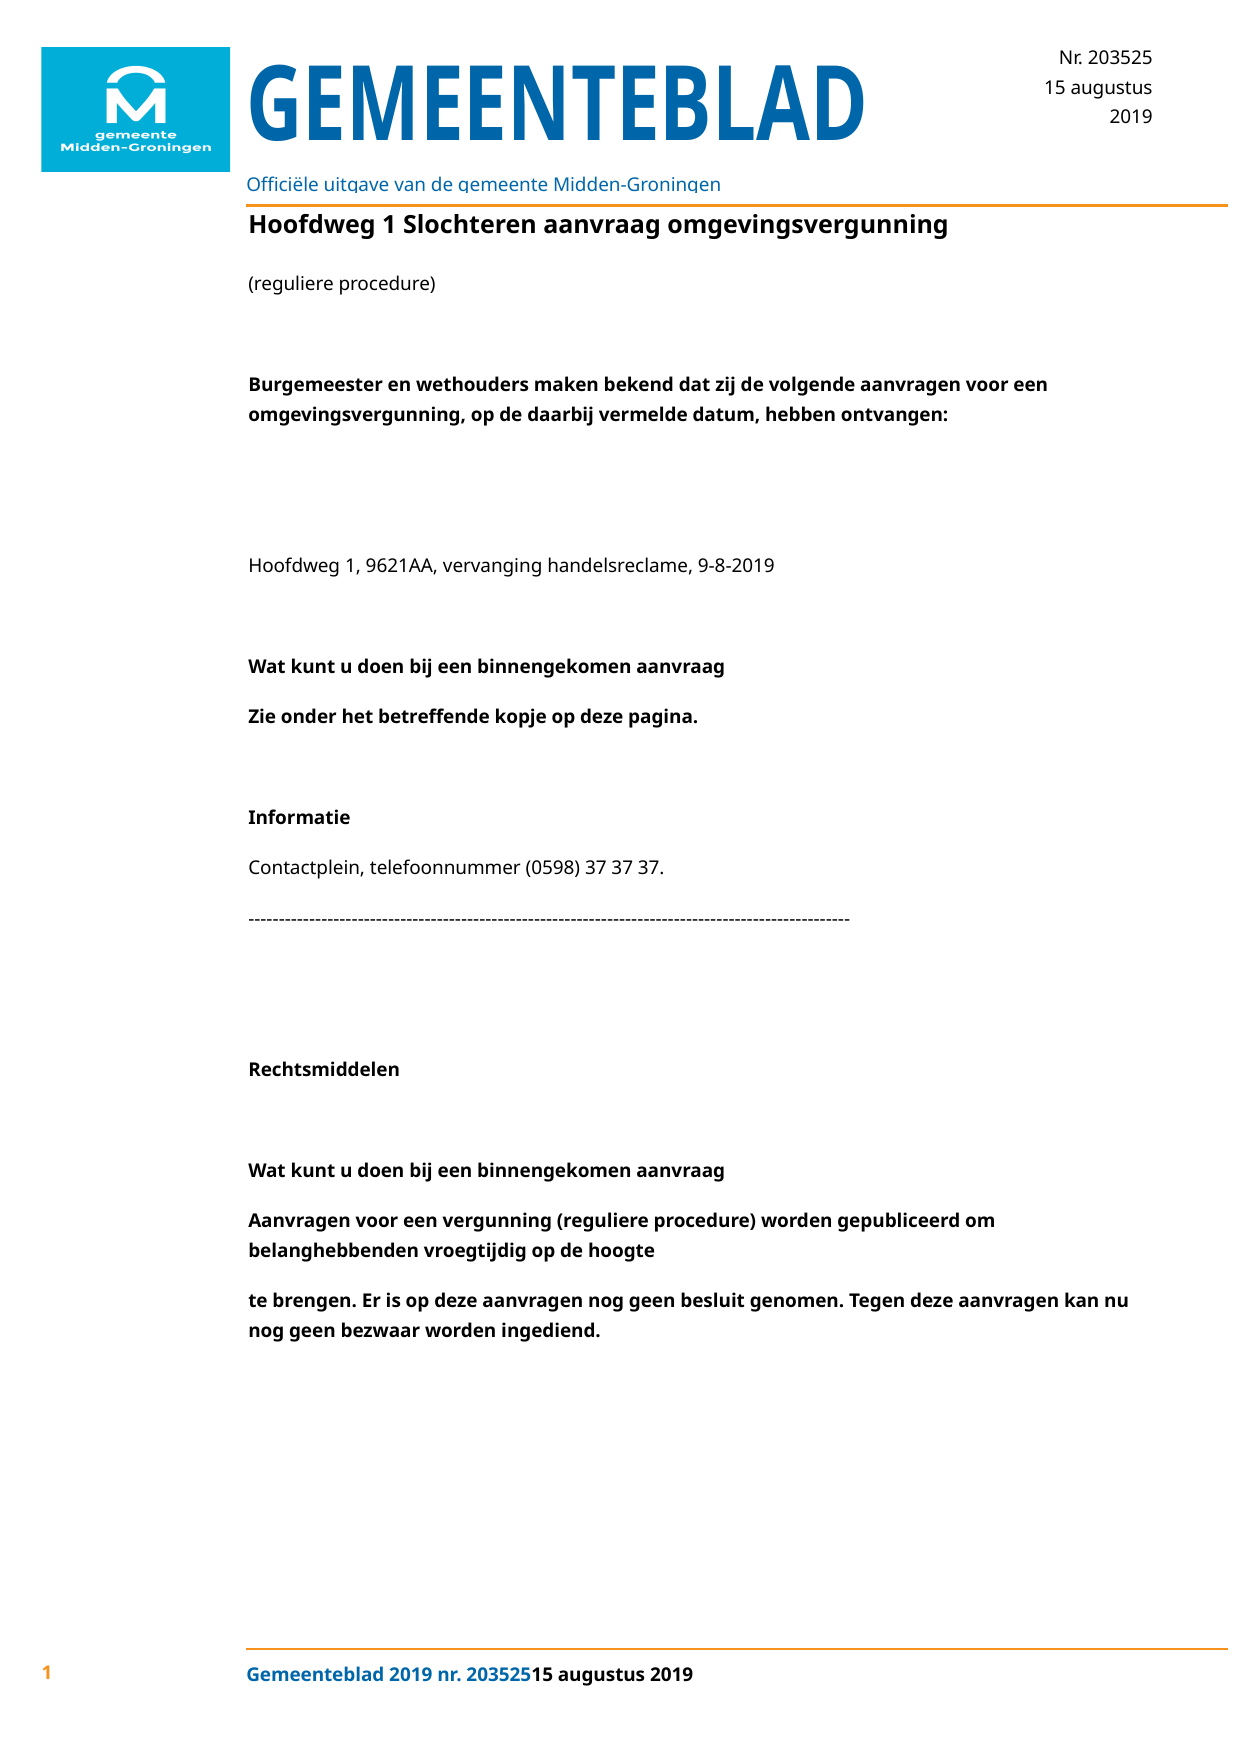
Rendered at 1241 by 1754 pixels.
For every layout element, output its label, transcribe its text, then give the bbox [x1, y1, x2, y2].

picture [108, 66, 164, 82]
text Hoofdweg 1, 9621AA, vervanging handelsreclame, 9-8-2019 [248, 552, 1152, 578]
text Hoofdweg 1 Slochteren aanvraag omgevingsvergunning [248, 207, 1152, 241]
text Contactplein, telefoonnummer (0598) 37 37 37. [248, 854, 1152, 880]
text (reguliere procedure) [248, 270, 1152, 296]
text Wat kunt u doen bij een binnengekomen aanvraag [248, 1157, 1152, 1183]
text te brengen. Er is op deze aanvragen nog geen besluit genomen. Tegen deze aanvragen kan nu nog geen bezwaar worden ingediend. [248, 1287, 1152, 1343]
text Rechtsmiddelen [248, 1056, 1152, 1082]
text Aanvragen voor een vergunning (reguliere procedure) worden gepubliceerd om belanghebbenden vroegtijdig op de hoogte [248, 1207, 1152, 1263]
text Zie onder het betreffende kopje op deze pagina. [248, 703, 1152, 729]
text --------------------------------------------------------------------------------------------------- [248, 905, 1152, 931]
text Wat kunt u doen bij een binnengekomen aanvraag [248, 653, 1152, 678]
text Burgemeester en wethouders maken bekend dat zij de volgende aanvragen voor een omgevingsvergunning, op de daarbij vermelde datum, hebben ontvangen: [248, 371, 1152, 426]
picture [107, 89, 165, 122]
picture [184, 146, 190, 153]
text Informatie [248, 804, 1152, 830]
